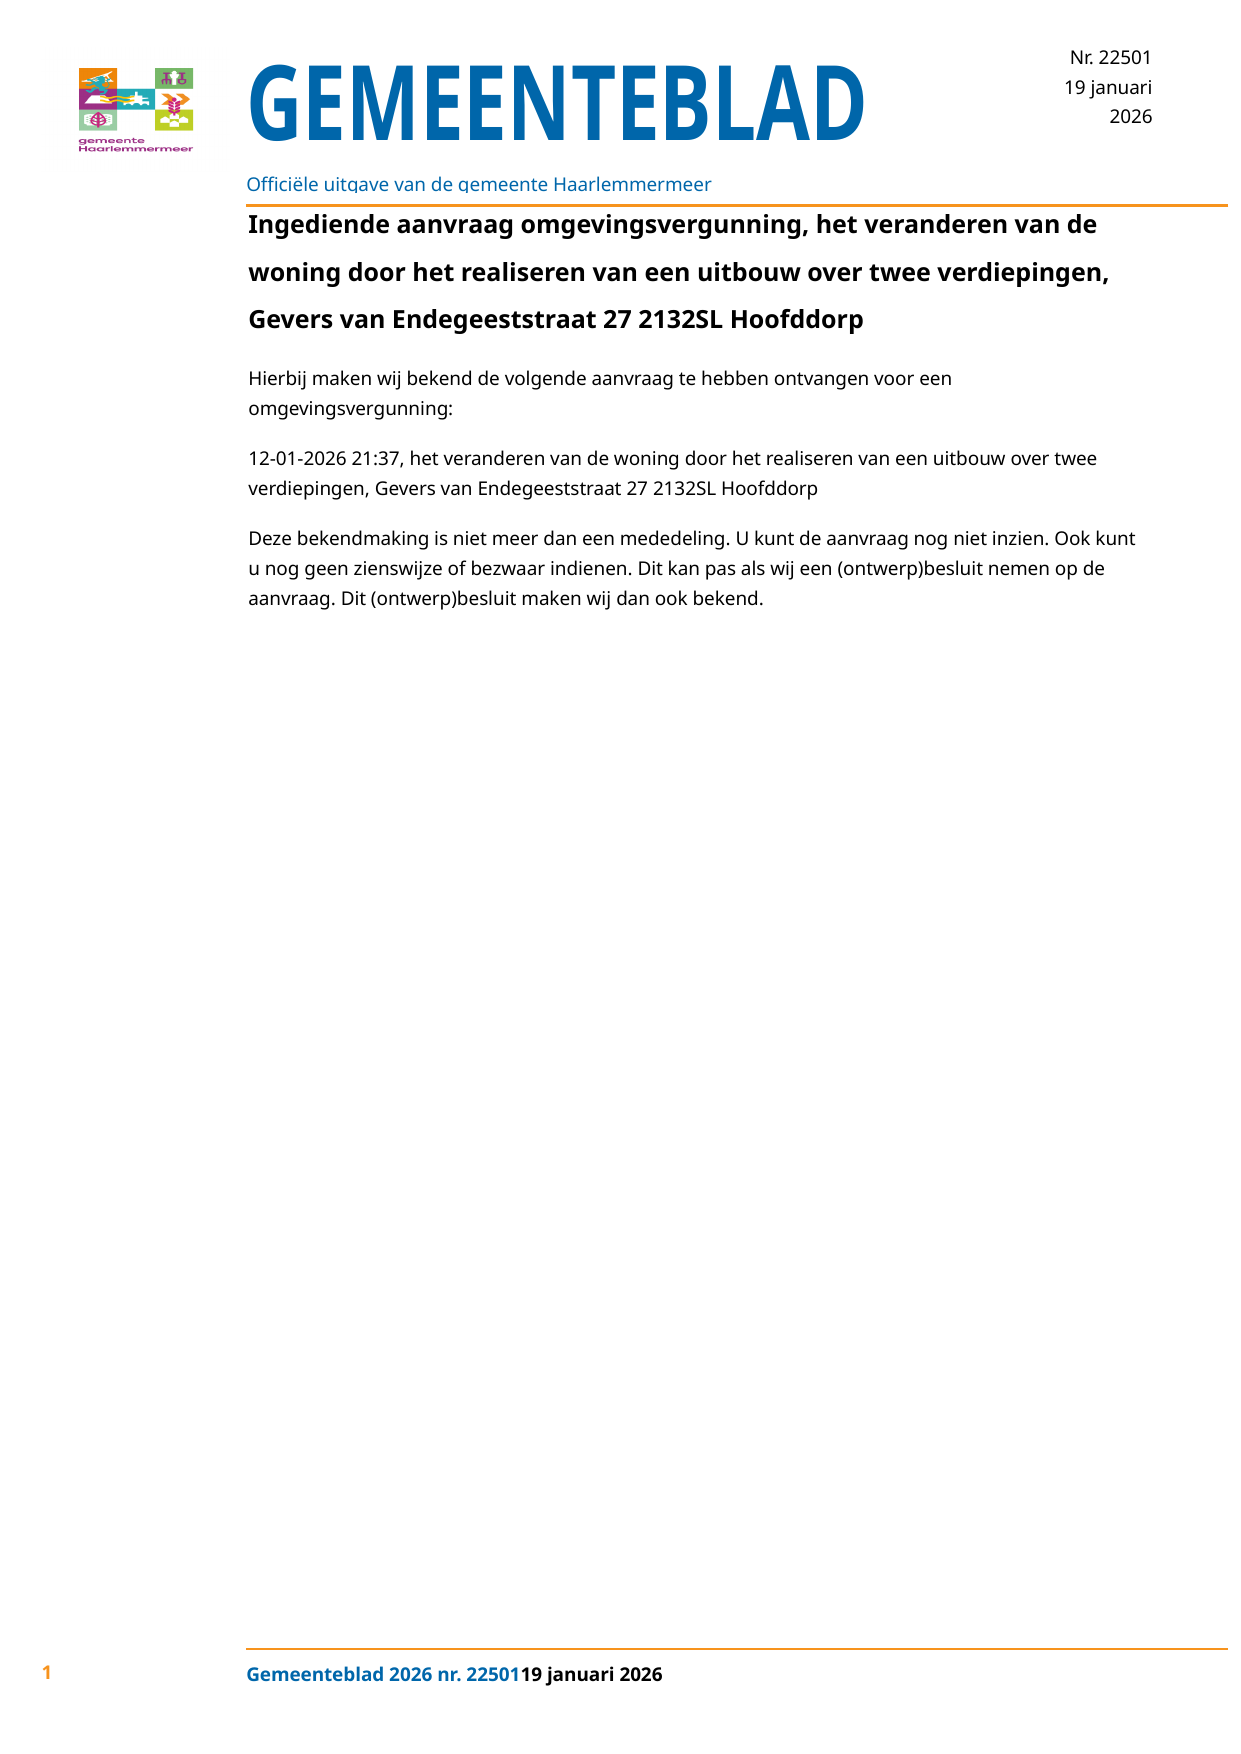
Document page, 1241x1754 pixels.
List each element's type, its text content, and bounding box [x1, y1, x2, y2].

picture [41, 47, 231, 172]
text 12-01-2026 21:37, het veranderen van de woning door het realiseren van een uitbouw over twee verdiepingen, Gevers van Endegeeststraat 27 2132SL Hoofddorp [248, 446, 1152, 501]
text Deze bekendmaking is niet meer dan een mededeling. U kunt de aanvraag nog niet inzien. Ook kunt u nog geen zienswijze of bezwaar indienen. Dit kan pas als wij een (ontwerp)besluit nemen op de aanvraag. Dit (ontwerp)besluit maken wij dan ook bekend. [248, 526, 1152, 610]
text Ingediende aanvraag omgevingsvergunning, het veranderen van de woning door het realiseren van een uitbouw over twee verdiepingen, Gevers van Endegeeststraat 27 2132SL Hoofddorp [248, 207, 1152, 336]
text Hierbij maken wij bekend de volgende aanvraag te hebben ontvangen voor een omgevingsvergunning: [248, 366, 1152, 421]
